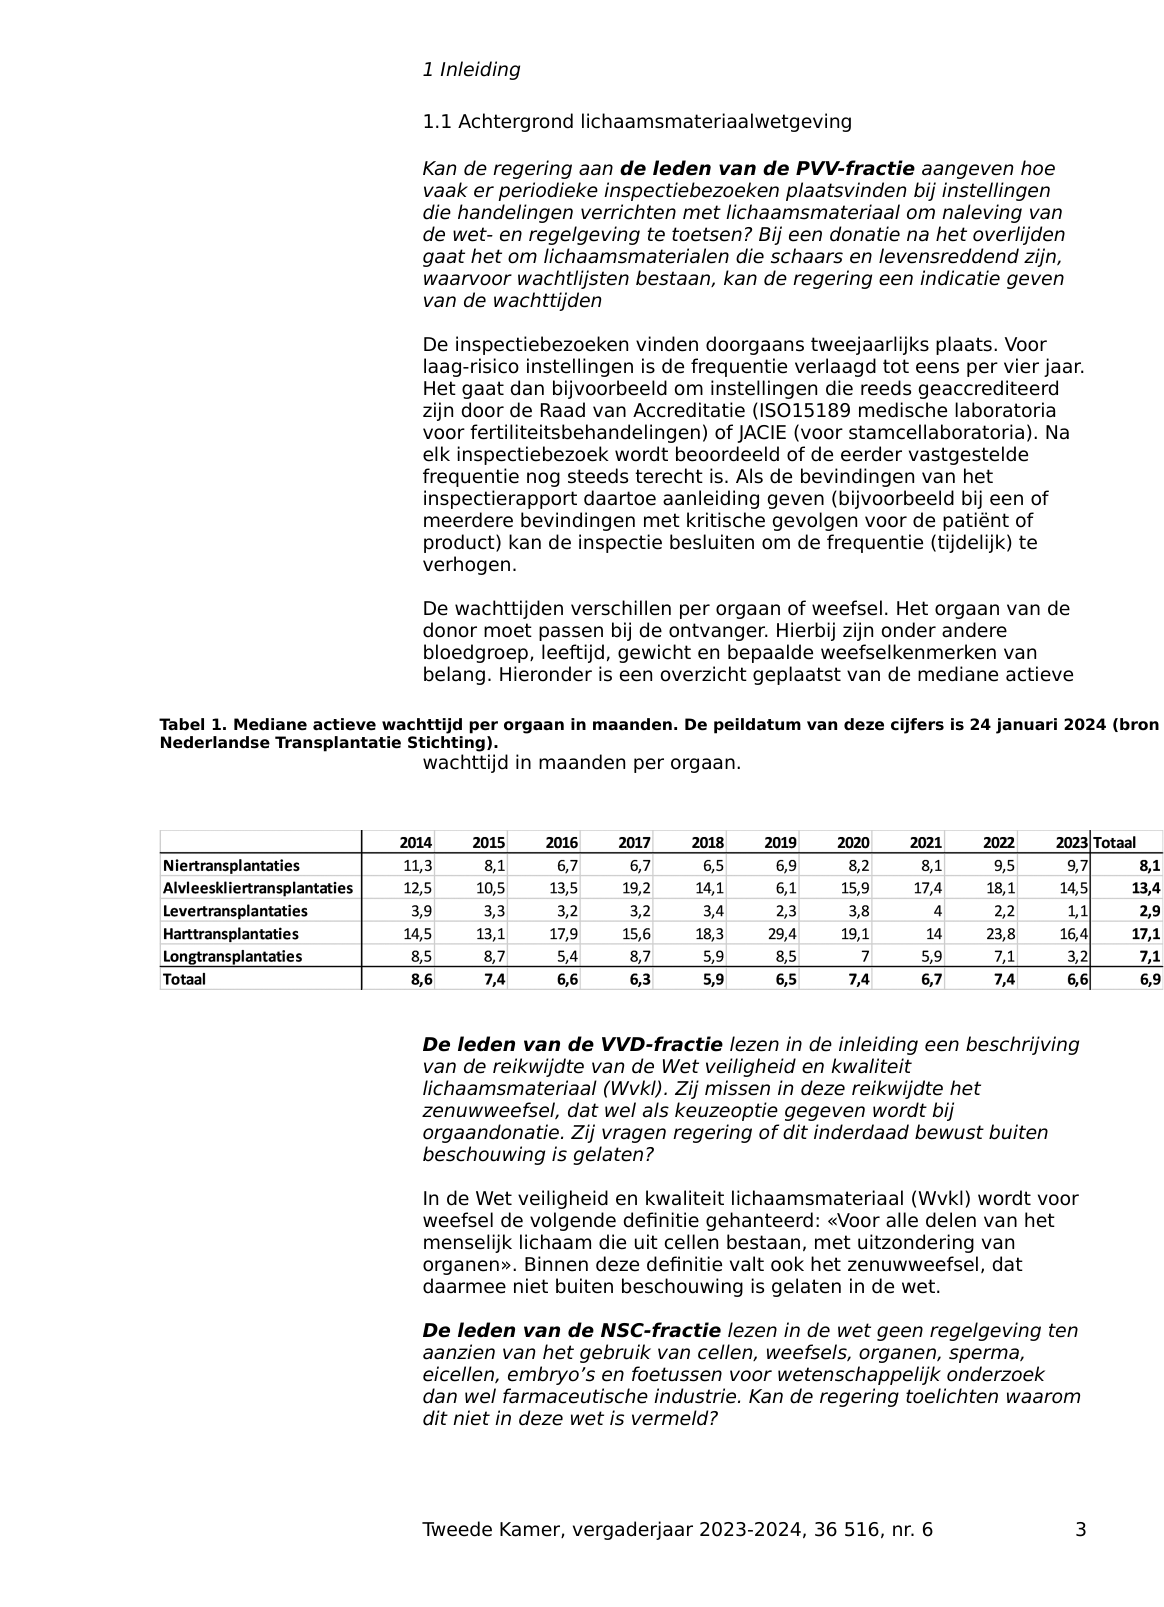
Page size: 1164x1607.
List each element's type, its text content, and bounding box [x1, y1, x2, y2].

text wachttijd in maanden per orgaan. [422, 752, 1087, 774]
text De leden van de VVD-fractie lezen in de inleiding een beschrijving van de reikwijdte van de Wet veiligheid en kwaliteit lichaamsmateriaal (Wvkl). Zij missen in deze reikwijdte het zenuwweefsel, dat wel als keuzeoptie gegeven wordt bij orgaandonatie. Zij vragen regering of dit inderdaad bewust buiten beschouwing is gelaten? [422, 1034, 1087, 1166]
text De inspectiebezoeken vinden doorgaans tweejaarlijks plaats. Voor laag-risico instellingen is de frequentie verlaagd tot eens per vier jaar. Het gaat dan bijvoorbeeld om instellingen die reeds geaccrediteerd zijn door de Raad van Accreditatie (ISO15189 medische laboratoria voor fertiliteitsbehandelingen) of JACIE (voor stamcellaboratoria). Na elk inspectiebezoek wordt beoordeeld of de eerder vastgestelde frequentie nog steeds terecht is. Als de bevindingen van het inspectierapport daartoe aanleiding geven (bijvoorbeeld bij een of meerdere bevindingen met kritische gevolgen voor de patiënt of product) kan de inspectie besluiten om de frequentie (tijdelijk) te verhogen. [422, 334, 1087, 576]
text Kan de regering aan de leden van de PVV-fractie aangeven hoe vaak er periodieke inspectiebezoeken plaatsvinden bij instellingen die handelingen verrichten met lichaamsmateriaal om naleving van de wet- en regelgeving te toetsen? Bij een donatie na het overlijden gaat het om lichaamsmaterialen die schaars en levensreddend zijn, waarvoor wachtlijsten bestaan, kan de regering een indicatie geven van de wachttijden [422, 158, 1087, 312]
picture [159, 830, 1164, 990]
subtitle 1.1 Achtergrond lichaamsmateriaalwetgeving [422, 111, 1087, 133]
text Tabel 1. Mediane actieve wachttijd per orgaan in maanden. De peildatum van deze cijfers is 24 januari 2024 (bron Nederlandse Transplantatie Stichting). [159, 716, 1163, 752]
subtitle 1 Inleiding [422, 59, 1087, 81]
text De leden van de NSC-fractie lezen in de wet geen regelgeving ten aanzien van het gebruik van cellen, weefsels, organen, sperma, eicellen, embryo’s en foetussen voor wetenschappelijk onderzoek dan wel farmaceutische industrie. Kan de regering toelichten waarom dit niet in deze wet is vermeld? [422, 1320, 1087, 1430]
text De wachttijden verschillen per orgaan of weefsel. Het orgaan van de donor moet passen bij de ontvanger. Hierbij zijn onder andere bloedgroep, leeftijd, gewicht en bepaalde weefselkenmerken van belang. Hieronder is een overzicht geplaatst van de mediane actieve [422, 598, 1087, 694]
text In de Wet veiligheid en kwaliteit lichaamsmateriaal (Wvkl) wordt voor weefsel de volgende definitie gehanteerd: «Voor alle delen van het menselijk lichaam die uit cellen bestaan, met uitzondering van organen». Binnen deze definitie valt ook het zenuwweefsel, dat daarmee niet buiten beschouwing is gelaten in de wet. [422, 1188, 1087, 1298]
